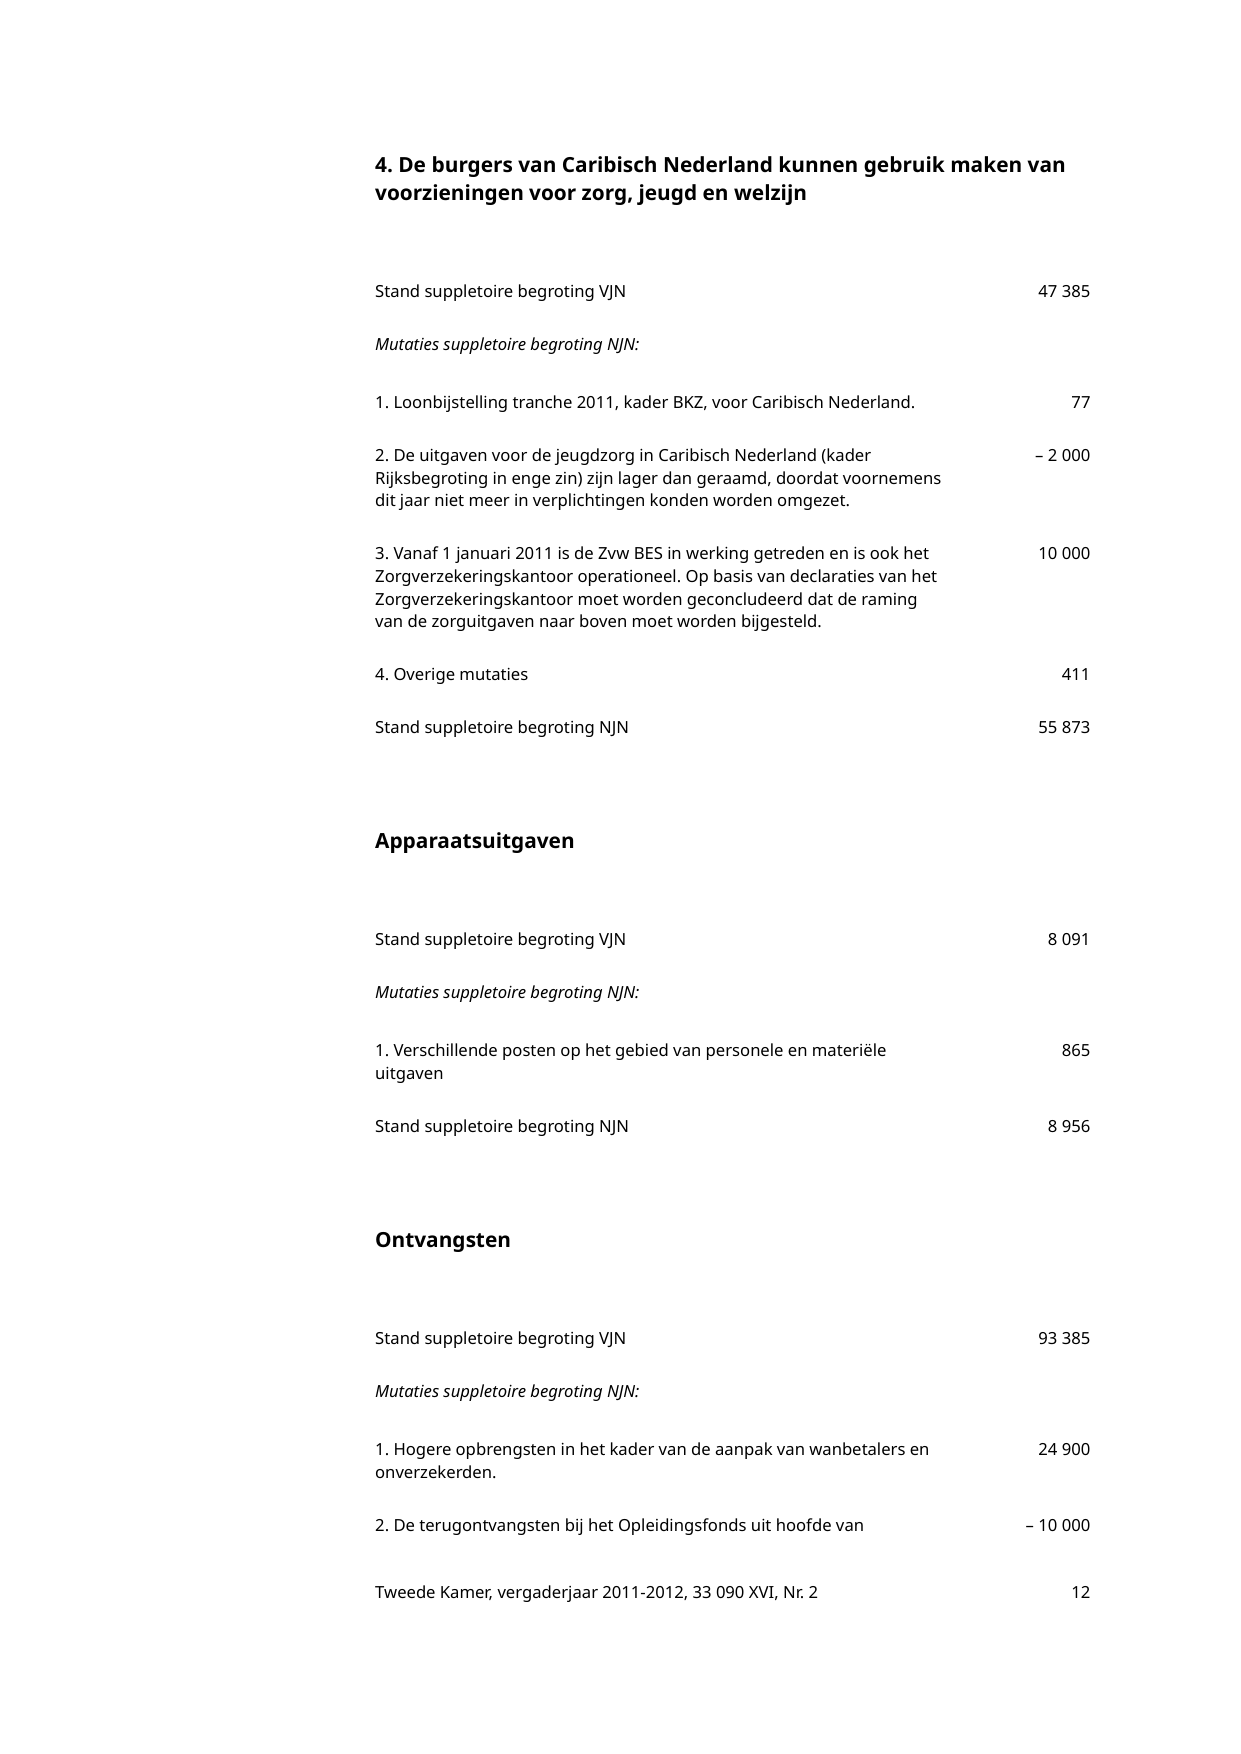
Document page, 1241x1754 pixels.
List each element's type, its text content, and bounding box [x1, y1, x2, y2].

text Ontvangsten [375, 1226, 1090, 1254]
table_cell – 2 000 [947, 444, 1090, 542]
table_cell 8 956 [947, 1114, 1090, 1167]
table_cell Stand suppletoire begroting NJN [375, 1114, 947, 1167]
table_cell 2. De uitgaven voor de jeugdzorg in Caribisch Nederland (kader Rijksbegroting in enge zin) zijn lager dan geraamd, doordat voornemens dit jaar niet meer in verplichtingen konden worden omgezet. [375, 444, 947, 542]
table_cell 411 [947, 663, 1090, 715]
table_cell 4. Overige mutaties [375, 663, 947, 715]
table_cell 55 873 [947, 715, 1090, 768]
table_cell 1. Verschillende posten op het gebied van personele en materiële uitgaven [375, 1039, 947, 1114]
table_header Stand suppletoire begroting VJN [375, 280, 947, 332]
table_header Stand suppletoire begroting VJN [375, 928, 947, 981]
table_cell 10 000 [947, 542, 1090, 663]
table_cell 1. Hogere opbrengsten in het kader van de aanpak van wanbetalers en onverzekerden. [375, 1438, 947, 1513]
table_header 93 385 [947, 1327, 1090, 1379]
table_cell Mutaties suppletoire begroting NJN: [375, 1380, 947, 1438]
table_cell Mutaties suppletoire begroting NJN: [375, 333, 947, 391]
table_cell [947, 1380, 1090, 1438]
table_cell 1. Loonbijstelling tranche 2011, kader BKZ, voor Caribisch Nederland. [375, 391, 947, 444]
table_cell [947, 333, 1090, 391]
table_cell – 10 000 [947, 1514, 1090, 1536]
table_cell 24 900 [947, 1438, 1090, 1513]
table_cell Stand suppletoire begroting NJN [375, 715, 947, 768]
text Apparaatsuitgaven [375, 826, 1090, 855]
table_header 8 091 [947, 928, 1090, 981]
table_cell 865 [947, 1039, 1090, 1114]
text 4. De burgers van Caribisch Nederland kunnen gebruik maken van voorzieningen voor zorg, jeugd en welzijn [375, 150, 1090, 207]
table_cell [947, 981, 1090, 1039]
table_cell 3. Vanaf 1 januari 2011 is de Zvw BES in werking getreden en is ook het Zorgverzekeringskantoor operationeel. Op basis van declaraties van het Zorgverzekeringskantoor moet worden geconcludeerd dat de raming van de zorguitgaven naar boven moet worden bijgesteld. [375, 542, 947, 663]
table_header Stand suppletoire begroting VJN [375, 1327, 947, 1379]
table_cell Mutaties suppletoire begroting NJN: [375, 981, 947, 1039]
table_cell 2. De terugontvangsten bij het Opleidingsfonds uit hoofde van [375, 1514, 947, 1536]
table_cell 77 [947, 391, 1090, 444]
table_header 47 385 [947, 280, 1090, 332]
